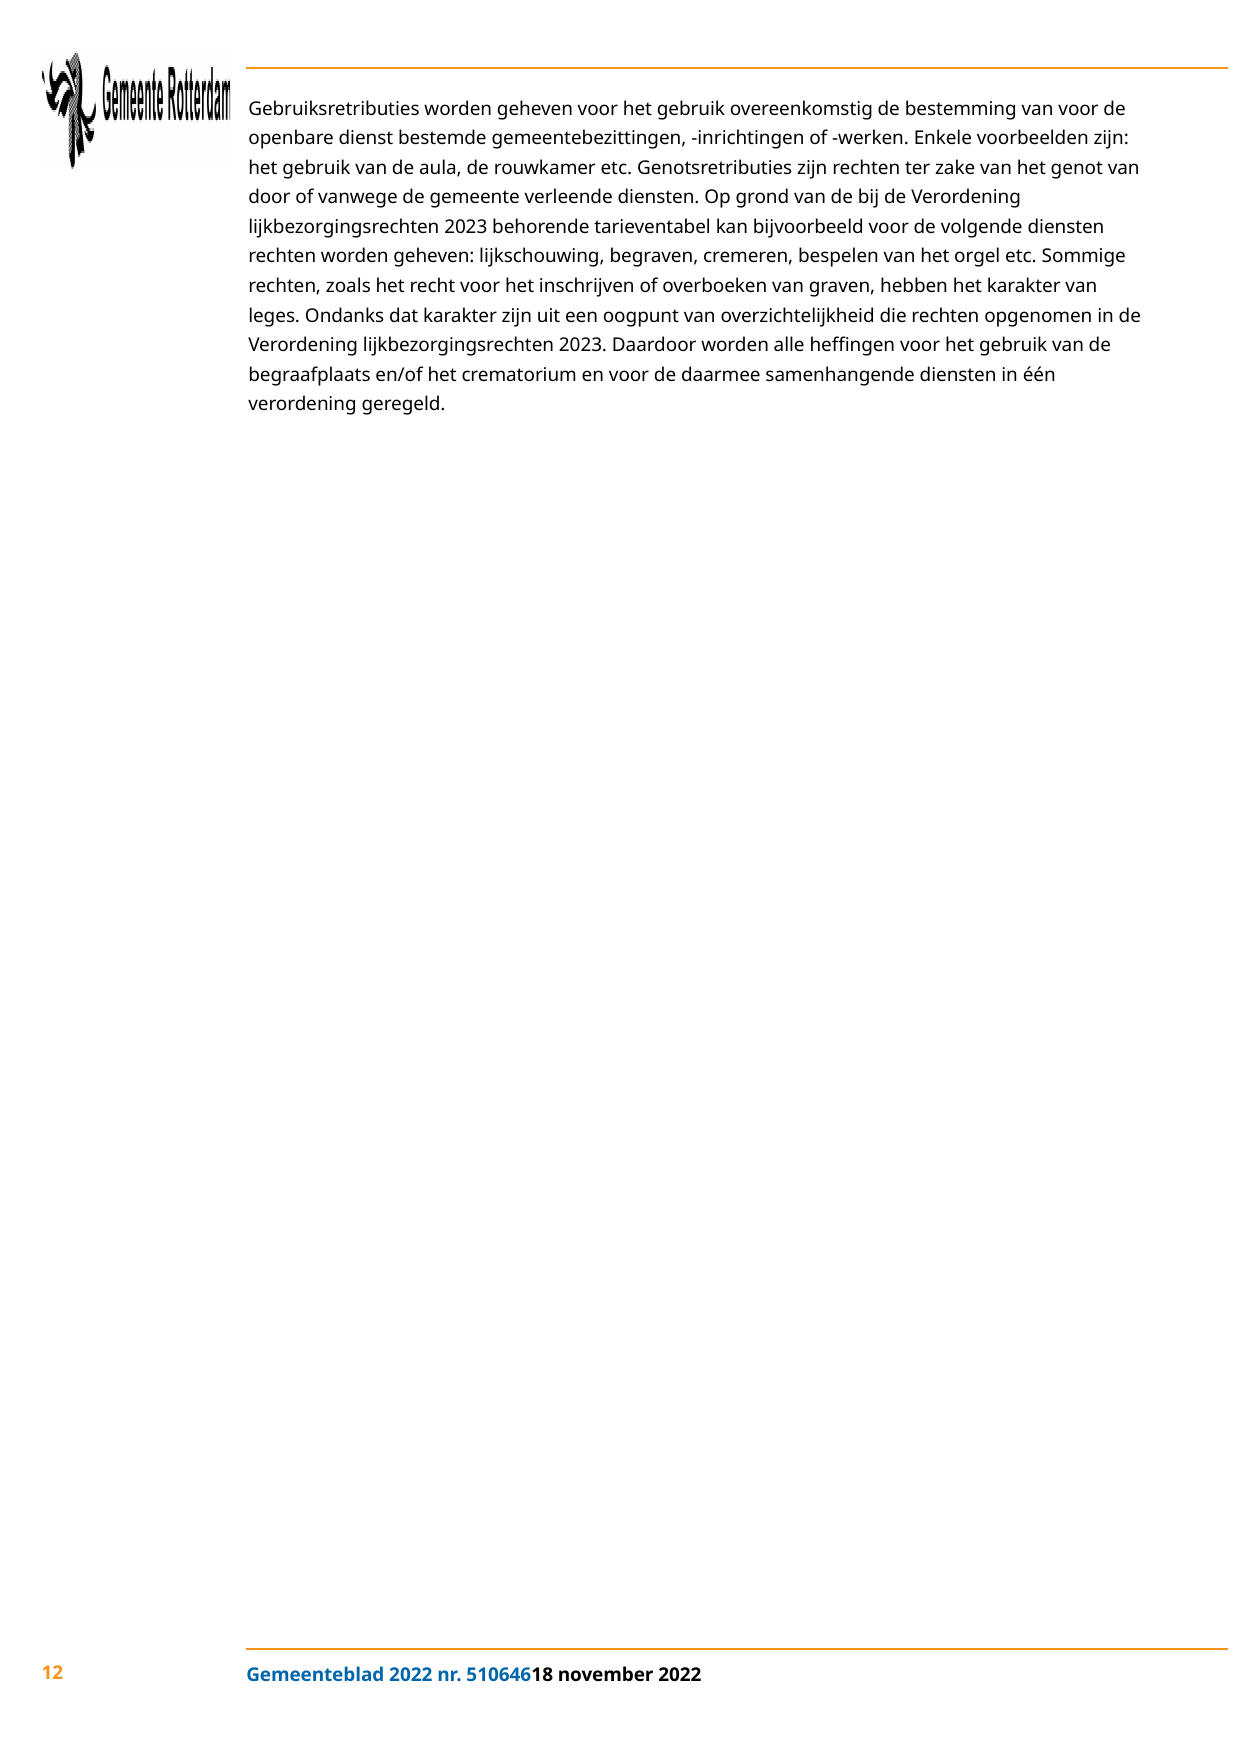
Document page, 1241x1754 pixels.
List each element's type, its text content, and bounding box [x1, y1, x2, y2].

picture [41, 47, 231, 172]
text Gebruiksretributies worden geheven voor het gebruik overeenkomstig de bestemming van voor de openbare dienst bestemde gemeentebezittingen, -inrichtingen of -werken. Enkele voorbeelden zijn: het gebruik van de aula, de rouwkamer etc. Genotsretributies zijn rechten ter zake van het genot van door of vanwege de gemeente verleende diensten. Op grond van de bij de Verordening lijkbezorgingsrechten 2023 behorende tarieventabel kan bijvoorbeeld voor de volgende diensten rechten worden geheven: lijkschouwing, begraven, cremeren, bespelen van het orgel etc. Sommige rechten, zoals het recht voor het inschrijven of overboeken van graven, hebben het karakter van leges. Ondanks dat karakter zijn uit een oogpunt van overzichtelijkheid die rechten opgenomen in de Verordening lijkbezorgingsrechten 2023. Daardoor worden alle heffingen voor het gebruik van de begraafplaats en/of het crematorium en voor de daarmee samenhangende diensten in één verordening geregeld. [248, 95, 1152, 416]
